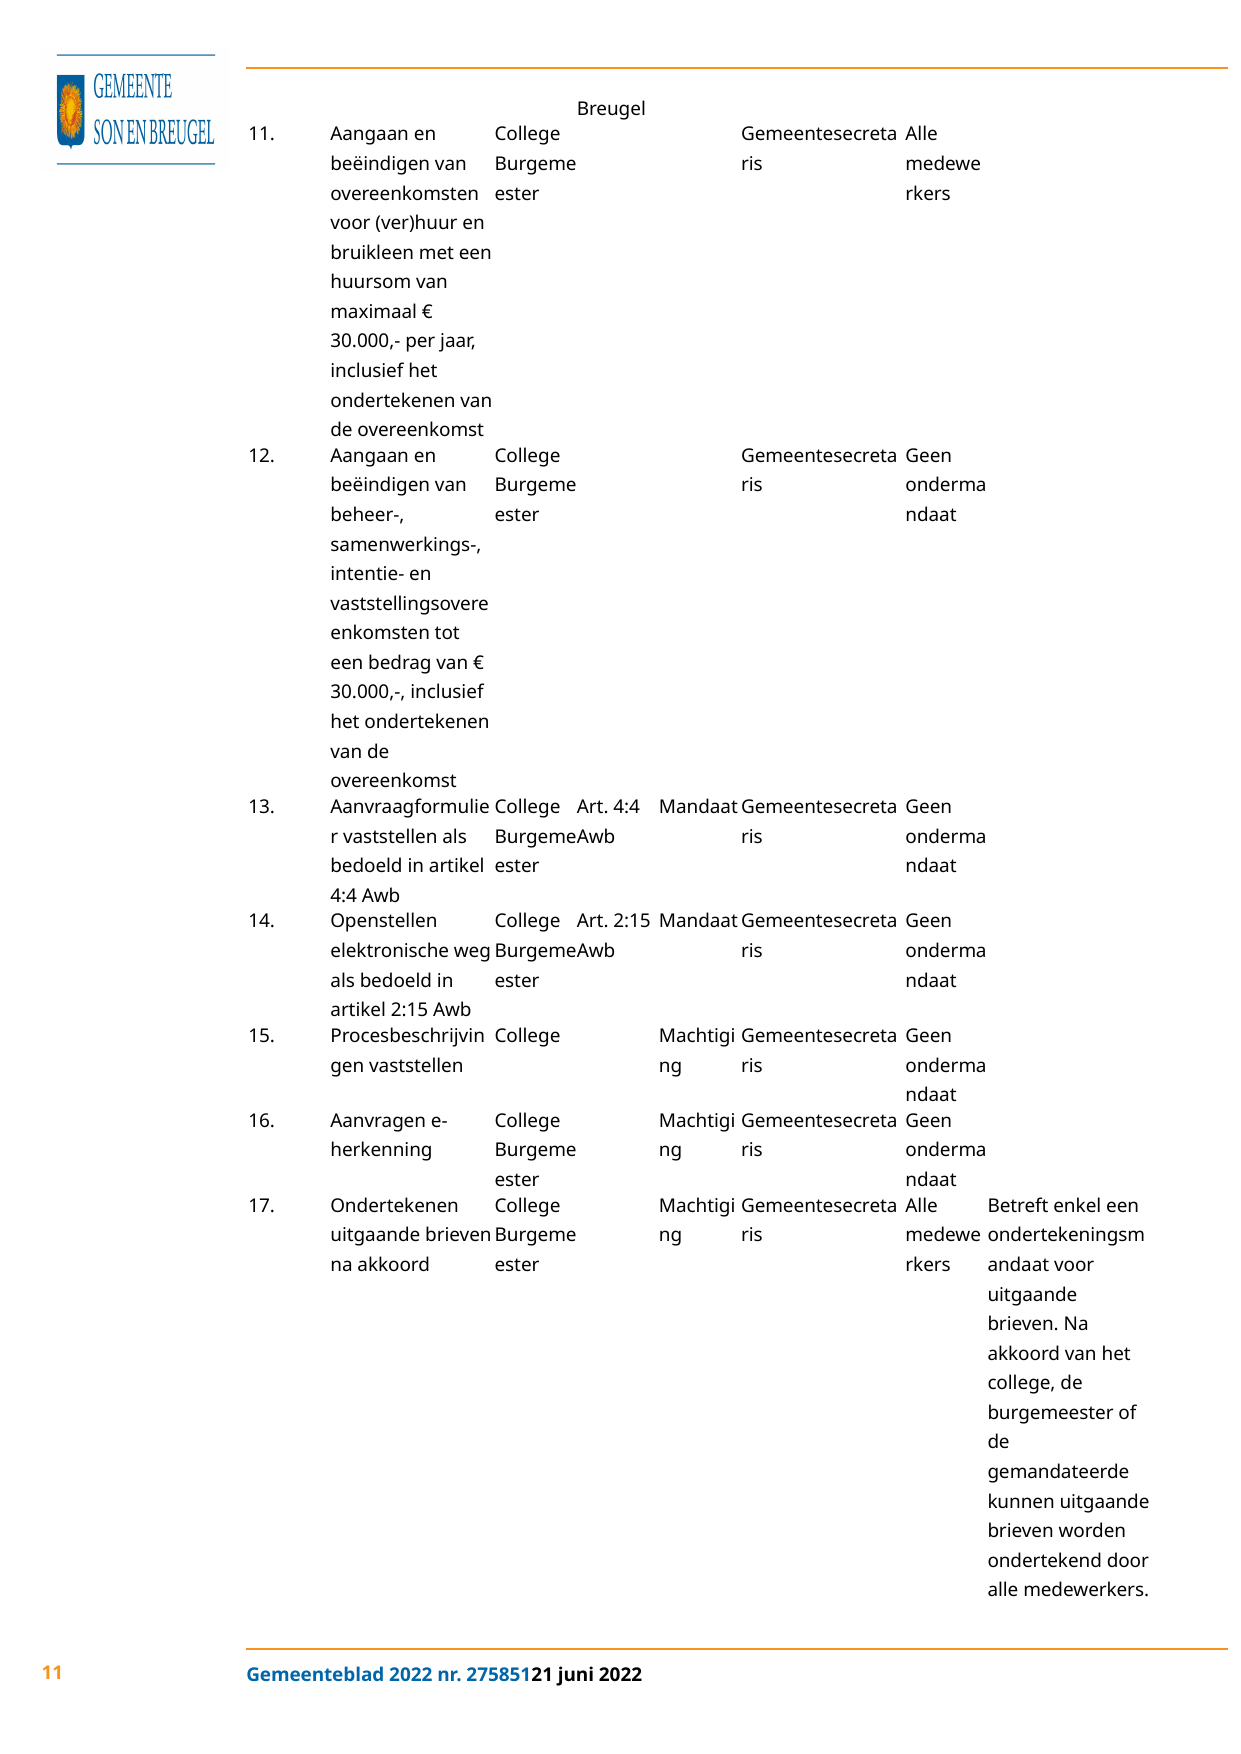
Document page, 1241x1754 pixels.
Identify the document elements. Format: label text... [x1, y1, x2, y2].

table_cell [905, 95, 987, 121]
table_cell [987, 442, 1152, 793]
table_cell 17. [248, 1192, 330, 1602]
table_cell Machtiging [659, 1022, 741, 1107]
table_cell College Burgemeester [494, 908, 577, 1022]
table_cell [987, 1107, 1152, 1192]
table_cell [987, 121, 1152, 442]
picture [41, 47, 231, 172]
table_cell Gemeentesecretaris [741, 908, 905, 1022]
table_cell Gemeentesecretaris [741, 1022, 905, 1107]
table_cell College Burgemeester [494, 121, 577, 442]
table_cell Geen ondermandaat [905, 1022, 987, 1107]
table_cell Geen ondermandaat [905, 908, 987, 1022]
table_cell [577, 1107, 659, 1192]
table_cell College Burgemeester [494, 442, 577, 793]
table_cell Geen ondermandaat [905, 793, 987, 908]
table_cell 13. [248, 793, 330, 908]
table_cell Aanvragen e-herkenning [330, 1107, 494, 1192]
table_cell [659, 442, 741, 793]
table_cell 16. [248, 1107, 330, 1192]
table_cell [577, 121, 659, 442]
table_cell [987, 95, 1152, 121]
table_cell College Burgemeester [494, 793, 577, 908]
table_cell Gemeentesecretaris [741, 442, 905, 793]
table_cell Breugel [577, 95, 659, 121]
table_cell Betreft enkel een ondertekeningsmandaat voor uitgaande brieven. Na akkoord van het college, de burgemeester of de gemandateerde kunnen uitgaande brieven worden ondertekend door alle medewerkers. [987, 1192, 1152, 1602]
table_cell Mandaat [659, 908, 741, 1022]
table_cell [987, 908, 1152, 1022]
table_cell 14. [248, 908, 330, 1022]
table_cell Ondertekenen uitgaande brieven na akkoord [330, 1192, 494, 1602]
table_cell [494, 95, 577, 121]
table_cell Alle medewerkers [905, 121, 987, 442]
table_cell [987, 1022, 1152, 1107]
table_cell Mandaat [659, 793, 741, 908]
table_cell [330, 95, 494, 121]
table_cell College [494, 1022, 577, 1107]
table_cell [741, 95, 905, 121]
table_cell [577, 1022, 659, 1107]
table_cell College Burgemeester [494, 1107, 577, 1192]
table_cell [987, 793, 1152, 908]
table_cell Procesbeschrijvingen vaststellen [330, 1022, 494, 1107]
table_cell Gemeentesecretaris [741, 793, 905, 908]
table_cell Alle medewerkers [905, 1192, 987, 1602]
table_cell Gemeentesecretaris [741, 1107, 905, 1192]
table_cell Gemeentesecretaris [741, 1192, 905, 1602]
table_cell Aanvraagformulier vaststellen als bedoeld in artikel 4:4 Awb [330, 793, 494, 908]
table_cell [577, 1192, 659, 1602]
table_cell College Burgemeester [494, 1192, 577, 1602]
table_cell Art. 4:4 Awb [577, 793, 659, 908]
table_cell Openstellen elektronische weg als bedoeld in artikel 2:15 Awb [330, 908, 494, 1022]
table_cell Geen ondermandaat [905, 1107, 987, 1192]
table_cell [248, 95, 330, 121]
table_cell Gemeentesecretaris [741, 121, 905, 442]
table_cell [577, 442, 659, 793]
table_cell Machtiging [659, 1192, 741, 1602]
table_cell 15. [248, 1022, 330, 1107]
table_cell Art. 2:15 Awb [577, 908, 659, 1022]
table_cell [659, 95, 741, 121]
table_cell 11. [248, 121, 330, 442]
table_cell Aangaan en beëindigen van overeenkomsten voor (ver)huur en bruikleen met een huursom van maximaal € 30.000,- per jaar, inclusief het ondertekenen van de overeenkomst [330, 121, 494, 442]
table_cell [659, 121, 741, 442]
table_cell Aangaan en beëindigen van beheer-, samenwerkings-, intentie- en vaststellingsovereenkomsten tot een bedrag van € 30.000,-, inclusief het ondertekenen van de overeenkomst [330, 442, 494, 793]
table_cell 12. [248, 442, 330, 793]
table_cell Machtiging [659, 1107, 741, 1192]
table_cell Geen ondermandaat [905, 442, 987, 793]
